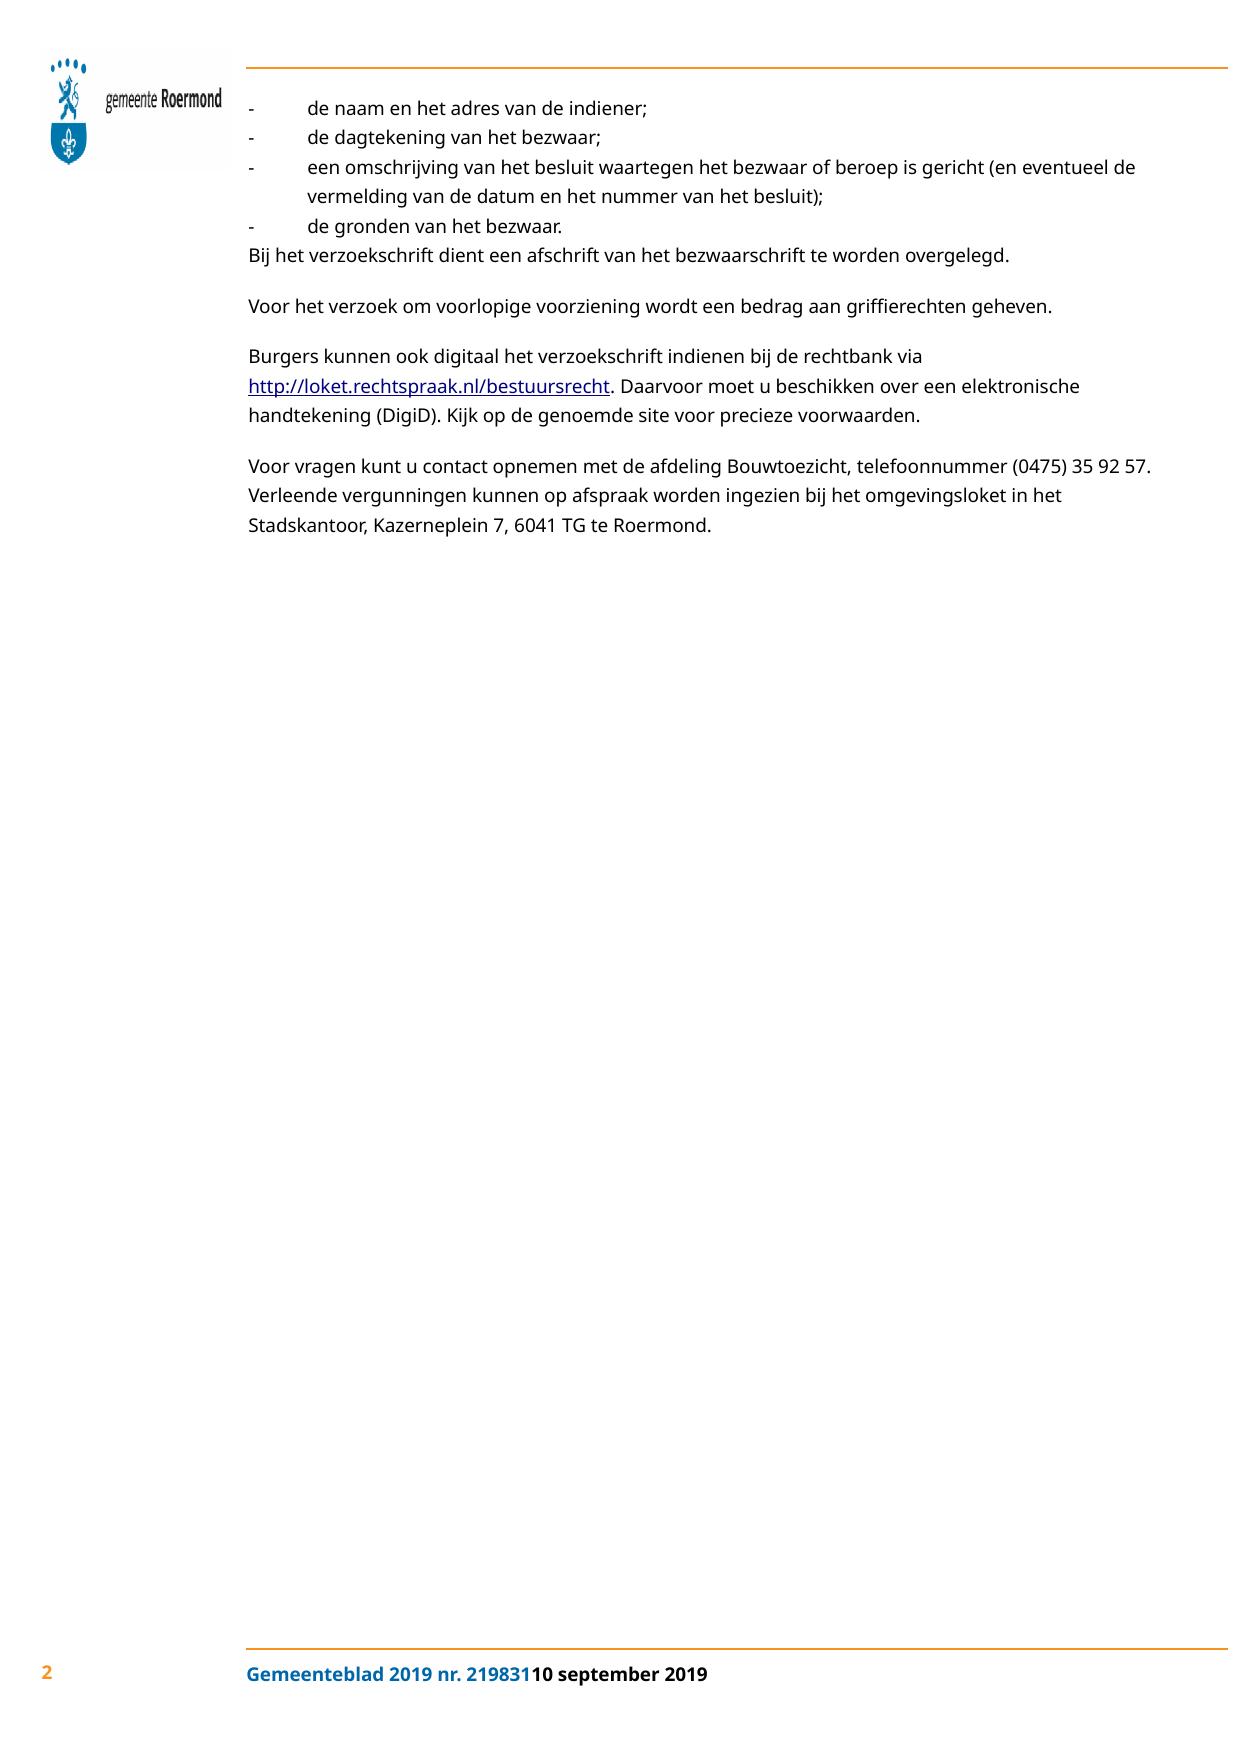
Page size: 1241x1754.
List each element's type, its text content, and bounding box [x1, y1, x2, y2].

list de dagtekening van het bezwaar; [248, 124, 1152, 150]
picture [41, 47, 231, 172]
text Burgers kunnen ook digitaal het verzoekschrift indienen bij de rechtbank via http://loket.rechtspraak.nl/bestuursrecht. Daarvoor moet u beschikken over een elektronische handtekening (DigiD). Kijk op de genoemde site voor precieze voorwaarden. [248, 343, 1152, 428]
list een omschrijving van het besluit waartegen het bezwaar of beroep is gericht (en eventueel de vermelding van de datum en het nummer van het besluit); [248, 154, 1152, 209]
text Voor het verzoek om voorlopige voorziening wordt een bedrag aan griffierechten geheven. [248, 293, 1152, 319]
list de gronden van het bezwaar. [248, 213, 1152, 239]
text Voor vragen kunt u contact opnemen met de afdeling Bouwtoezicht, telefoonnummer (0475) 35 92 57. Verleende vergunningen kunnen op afspraak worden ingezien bij het omgevingsloket in het Stadskantoor, Kazerneplein 7, 6041 TG te Roermond. [248, 453, 1152, 538]
list de naam en het adres van de indiener; [248, 95, 1152, 121]
text Bij het verzoekschrift dient een afschrift van het bezwaarschrift te worden overgelegd. [248, 243, 1152, 268]
